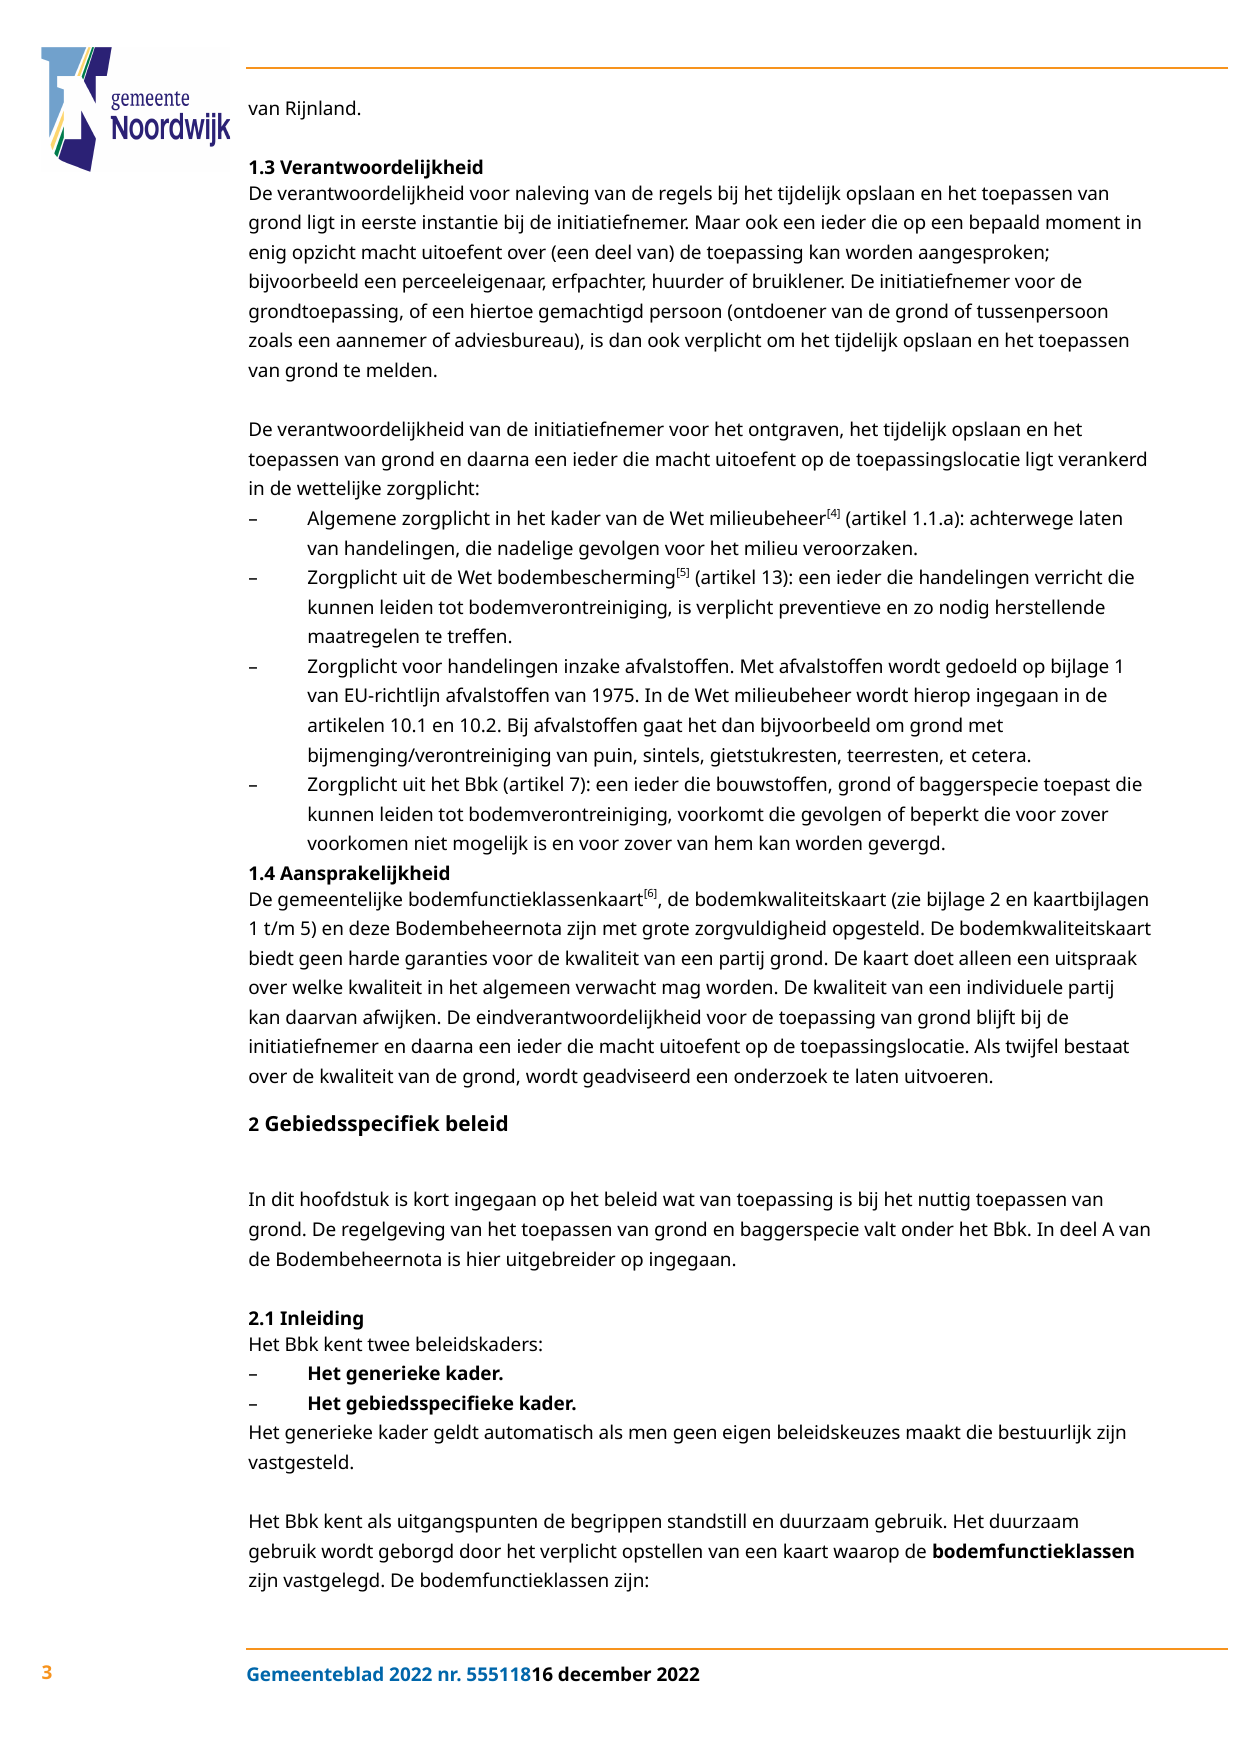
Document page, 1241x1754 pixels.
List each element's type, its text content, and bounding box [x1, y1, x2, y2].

text De verantwoordelijkheid voor naleving van de regels bij het tijdelijk opslaan en het toepassen van grond ligt in eerste instantie bij de initiatiefnemer. Maar ook een ieder die op een bepaald moment in enig opzicht macht uitoefent over (een deel van) de toepassing kan worden aangesproken; bijvoorbeeld een perceeleigenaar, erfpachter, huurder of bruiklener. De initiatiefnemer voor de grondtoepassing, of een hiertoe gemachtigd persoon (ontdoener van de grond of tussenpersoon zoals een aannemer of adviesbureau), is dan ook verplicht om het tijdelijk opslaan en het toepassen van grond te melden. [248, 180, 1152, 383]
text De verantwoordelijkheid van de initiatiefnemer voor het ontgraven, het tijdelijk opslaan en het toepassen van grond en daarna een ieder die macht uitoefent op de toepassingslocatie ligt verankerd in de wettelijke zorgplicht: [248, 416, 1152, 501]
text Het Bbk kent als uitgangspunten de begrippen standstill en duurzaam gebruik. Het duurzaam gebruik wordt geborgd door het verplicht opstellen van een kaart waarop de bodemfunctieklassen zijn vastgelegd. De bodemfunctieklassen zijn: [248, 1508, 1152, 1593]
text 1.3 Verantwoordelijkheid [248, 154, 1152, 180]
text Het generieke kader geldt automatisch als men geen eigen beleidskeuzes maakt die bestuurlijk zijn vastgesteld. [248, 1419, 1152, 1475]
list Zorgplicht uit het Bbk (artikel 7): een ieder die bouwstoffen, grond of baggerspecie toepast die kunnen leiden tot bodemverontreiniging, voorkomt die gevolgen of beperkt die voor zover voorkomen niet mogelijk is en voor zover van hem kan worden gevergd. [248, 771, 1152, 856]
text 2.1 Inleiding [248, 1305, 1152, 1331]
text In dit hoofdstuk is kort ingegaan op het beleid wat van toepassing is bij het nuttig toepassen van grond. De regelgeving van het toepassen van grond en baggerspecie valt onder het Bbk. In deel A van de Bodembeheernota is hier uitgebreider op ingegaan. [248, 1187, 1152, 1272]
text 2 Gebiedsspecifiek beleid [248, 1109, 1152, 1137]
list Zorgplicht voor handelingen inzake afvalstoffen. Met afvalstoffen wordt gedoeld op bijlage 1 van EU-richtlijn afvalstoffen van 1975. In de Wet milieubeheer wordt hierop ingegaan in de artikelen 10.1 en 10.2. Bij afvalstoffen gaat het dan bijvoorbeeld om grond met bijmenging/verontreiniging van puin, sintels, gietstukresten, teerresten, et cetera. [248, 653, 1152, 767]
list Het gebiedsspecifieke kader. [248, 1390, 1152, 1416]
text De gemeentelijke bodemfunctieklassenkaart[6], de bodemkwaliteitskaart (zie bijlage 2 en kaartbijlagen 1 t/m 5) en deze Bodembeheernota zijn met grote zorgvuldigheid opgesteld. De bodemkwaliteitskaart biedt geen harde garanties voor de kwaliteit van een partij grond. De kaart doet alleen een uitspraak over welke kwaliteit in het algemeen verwacht mag worden. De kwaliteit van een individuele partij kan daarvan afwijken. De eindverantwoordelijkheid voor de toepassing van grond blijft bij de initiatiefnemer en daarna een ieder die macht uitoefent op de toepassingslocatie. Als twijfel bestaat over de kwaliteit van de grond, wordt geadviseerd een onderzoek te laten uitvoeren. [248, 886, 1152, 1089]
list Het generieke kader. [248, 1360, 1152, 1386]
text van Rijnland. [248, 95, 1152, 121]
list Zorgplicht uit de Wet bodembescherming[5] (artikel 13): een ieder die handelingen verricht die kunnen leiden tot bodemverontreiniging, is verplicht preventieve en zo nodig herstellende maatregelen te treffen. [248, 564, 1152, 649]
picture [41, 47, 231, 172]
text Het Bbk kent twee beleidskaders: [248, 1331, 1152, 1356]
list Algemene zorgplicht in het kader van de Wet milieubeheer[4] (artikel 1.1.a): achterwege laten van handelingen, die nadelige gevolgen voor het milieu veroorzaken. [248, 505, 1152, 560]
text 1.4 Aansprakelijkheid [248, 860, 1152, 886]
